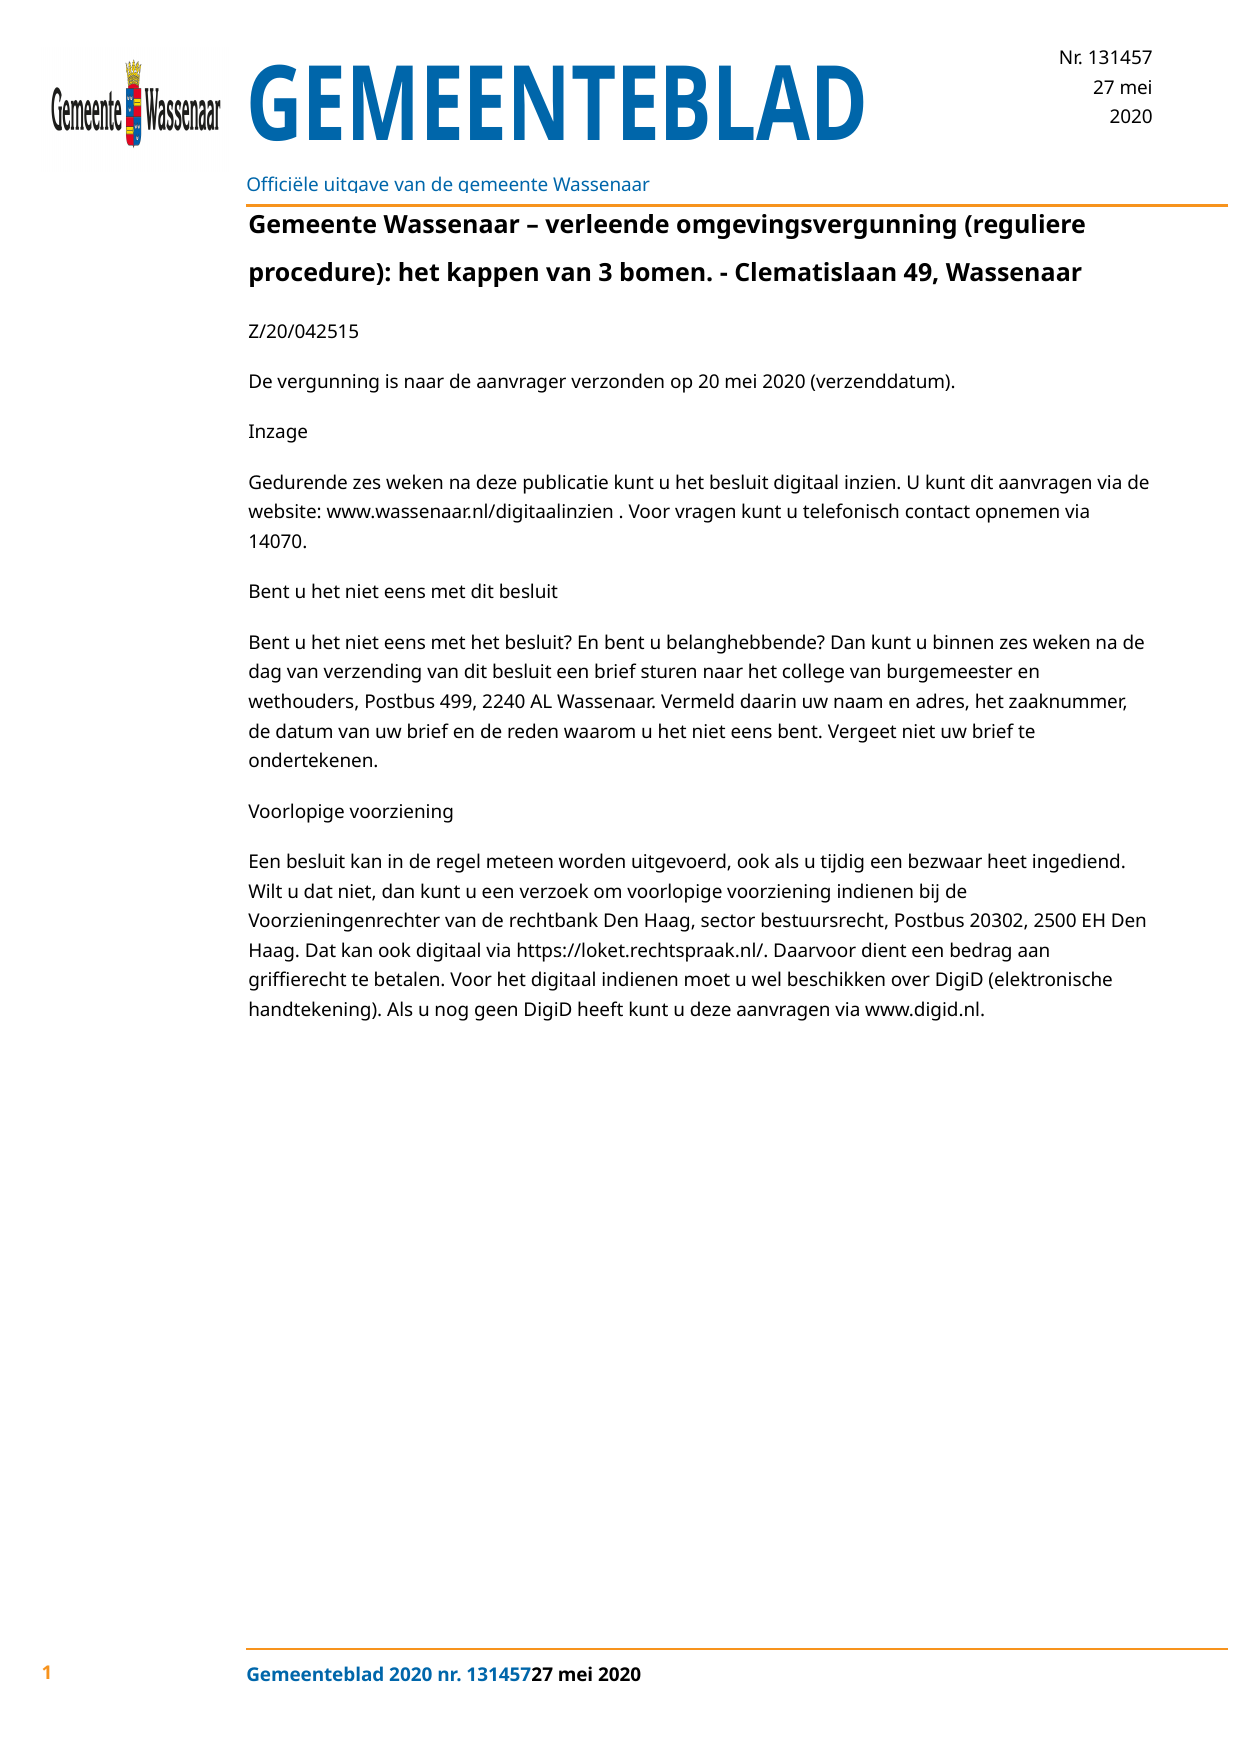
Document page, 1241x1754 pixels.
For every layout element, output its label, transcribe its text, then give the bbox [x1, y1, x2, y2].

text Z/20/042515 [248, 318, 1152, 344]
text Gedurende zes weken na deze publicatie kunt u het besluit digitaal inzien. U kunt dit aanvragen via de website: www.wassenaar.nl/digitaalinzien . Voor vragen kunt u telefonisch contact opnemen via 14070. [248, 469, 1152, 554]
text Een besluit kan in de regel meteen worden uitgevoerd, ook als u tijdig een bezwaar heet ingediend. Wilt u dat niet, dan kunt u een verzoek om voorlopige voorziening indienen bij de Voorzieningenrechter van de rechtbank Den Haag, sector bestuursrecht, Postbus 20302, 2500 EH Den Haag. Dat kan ook digitaal via https://loket.rechtspraak.nl/. Daarvoor dient een bedrag aan griffierecht te betalen. Voor het digitaal indienen moet u wel beschikken over DigiD (elektronische handtekening). Als u nog geen DigiD heeft kunt u deze aanvragen via www.digid.nl. [248, 848, 1152, 1022]
picture [41, 47, 231, 172]
text Voorlopige voorziening [248, 798, 1152, 824]
text Bent u het niet eens met het besluit? En bent u belanghebbende? Dan kunt u binnen zes weken na de dag van verzending van dit besluit een brief sturen naar het college van burgemeester en wethouders, Postbus 499, 2240 AL Wassenaar. Vermeld daarin uw naam en adres, het zaaknummer, de datum van uw brief en de reden waarom u het niet eens bent. Vergeet niet uw brief te ondertekenen. [248, 629, 1152, 773]
text Gemeente Wassenaar – verleende omgevingsvergunning (reguliere procedure): het kappen van 3 bomen. - Clematislaan 49, Wassenaar [248, 207, 1152, 288]
text Bent u het niet eens met dit besluit [248, 579, 1152, 604]
text Inzage [248, 419, 1152, 444]
text De vergunning is naar de aanvrager verzonden op 20 mei 2020 (verzenddatum). [248, 368, 1152, 394]
